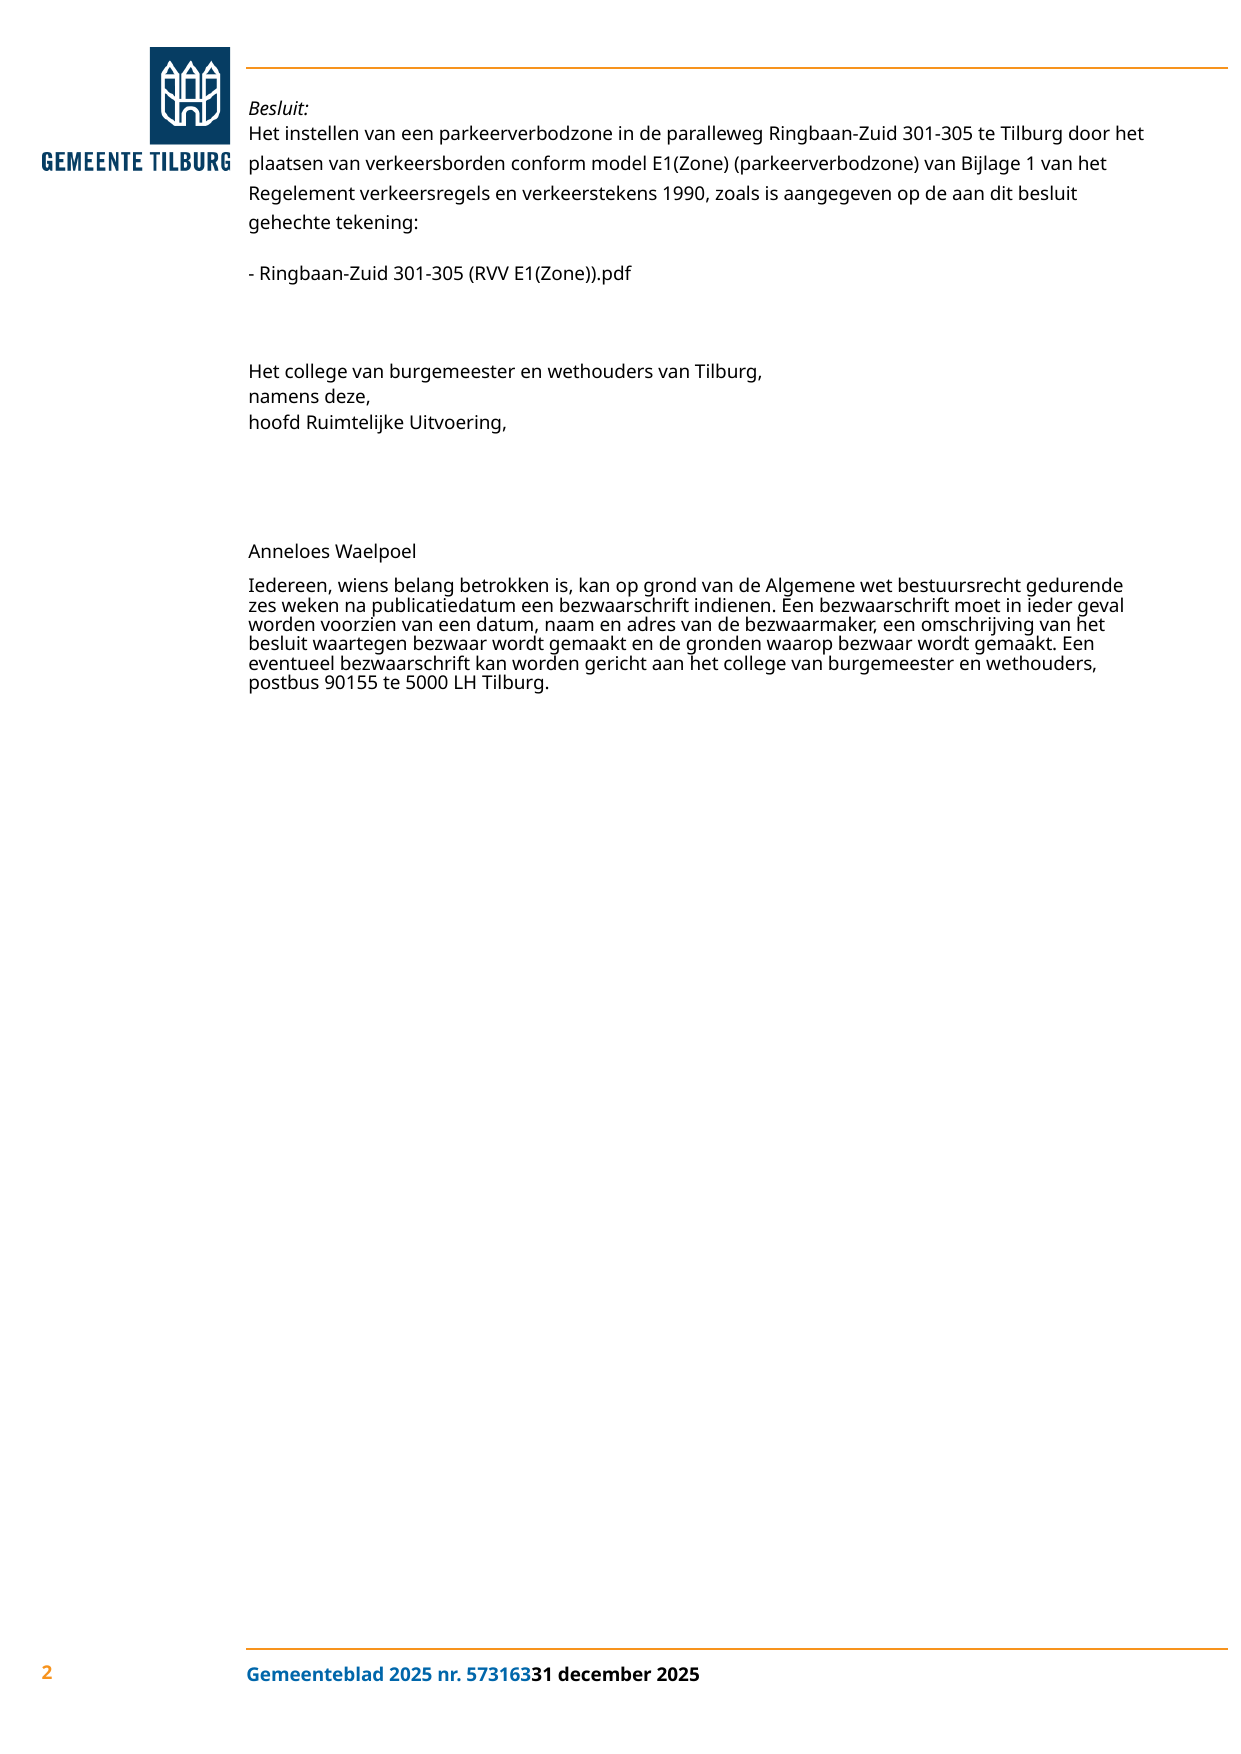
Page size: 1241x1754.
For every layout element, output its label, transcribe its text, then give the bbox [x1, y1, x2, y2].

text - Ringbaan-Zuid 301-305 (RVV E1(Zone)).pdf [248, 260, 1152, 285]
text hoofd Ruimtelijke Uitvoering, [248, 409, 1152, 435]
text Anneloes Waelpoel [248, 538, 1152, 564]
picture [41, 47, 231, 172]
text namens deze, [248, 384, 1152, 409]
text Het college van burgemeester en wethouders van Tilburg, [248, 358, 1152, 384]
text Iedereen, wiens belang betrokken is, kan op grond van de Algemene wet bestuursrecht gedurende zes weken na publicatiedatum een bezwaarschrift indienen. Een bezwaarschrift moet in ieder geval worden voorzien van een datum, naam en adres van de bezwaarmaker, een omschrijving van het besluit waartegen bezwaar wordt gemaakt en de gronden waarop bezwaar wordt gemaakt. Een eventueel bezwaarschrift kan worden gericht aan het college van burgemeester en wethouders, postbus 90155 te 5000 LH Tilburg. [248, 577, 1152, 693]
text Besluit: [248, 95, 1152, 121]
text Het instellen van een parkeerverbodzone in de paralleweg Ringbaan-Zuid 301-305 te Tilburg door het plaatsen van verkeersborden conform model E1(Zone) (parkeerverbodzone) van Bijlage 1 van het Regelement verkeersregels en verkeerstekens 1990, zoals is aangegeven op de aan dit besluit gehechte tekening: [248, 121, 1152, 235]
